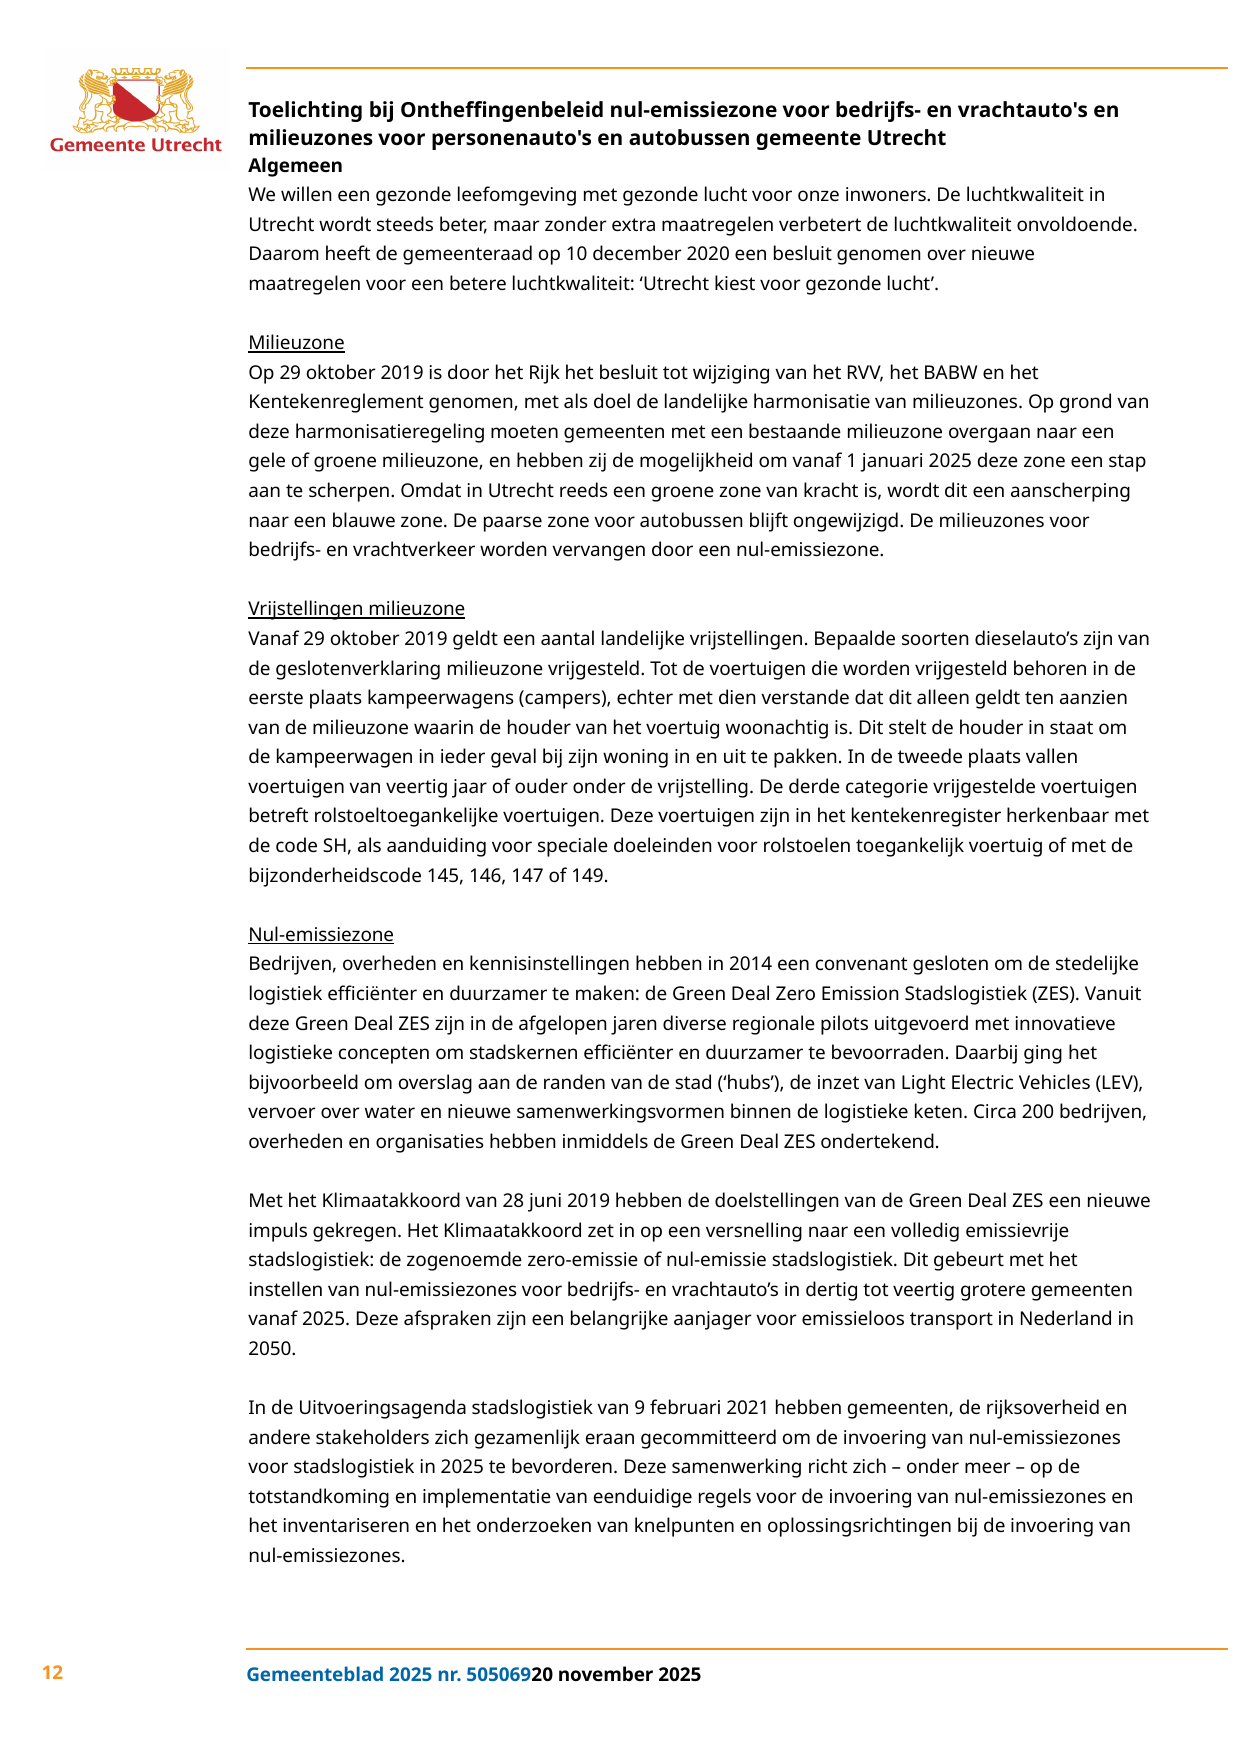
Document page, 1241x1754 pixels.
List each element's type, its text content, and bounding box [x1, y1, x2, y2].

text Bedrijven, overheden en kennisinstellingen hebben in 2014 een convenant gesloten om de stedelijke logistiek efficiënter en duurzamer te maken: de Green Deal Zero Emission Stadslogistiek (ZES). Vanuit deze Green Deal ZES zijn in de afgelopen jaren diverse regionale pilots uitgevoerd met innovatieve logistieke concepten om stadskernen efficiënter en duurzamer te bevoorraden. Daarbij ging het bijvoorbeeld om overslag aan de randen van de stad (‘hubs’), de inzet van Light Electric Vehicles (LEV), vervoer over water en nieuwe samenwerkingsvormen binnen de logistieke keten. Circa 200 bedrijven, overheden en organisaties hebben inmiddels de Green Deal ZES ondertekend. [248, 951, 1152, 1154]
text Met het Klimaatakkoord van 28 juni 2019 hebben de doelstellingen van de Green Deal ZES een nieuwe impuls gekregen. Het Klimaatakkoord zet in op een versnelling naar een volledig emissievrije stadslogistiek: de zogenoemde zero-emissie of nul-emissie stadslogistiek. Dit gebeurt met het instellen van nul-emissiezones voor bedrijfs- en vrachtauto’s in dertig tot veertig grotere gemeenten vanaf 2025. Deze afspraken zijn een belangrijke aanjager voor emissieloos transport in Nederland in 2050. [248, 1187, 1152, 1361]
text Vanaf 29 oktober 2019 geldt een aantal landelijke vrijstellingen. Bepaalde soorten dieselauto’s zijn van de geslotenverklaring milieuzone vrijgesteld. Tot de voertuigen die worden vrijgesteld behoren in de eerste plaats kampeerwagens (campers), echter met dien verstande dat dit alleen geldt ten aanzien van de milieuzone waarin de houder van het voertuig woonachtig is. Dit stelt de houder in staat om de kampeerwagen in ieder geval bij zijn woning in en uit te pakken. In de tweede plaats vallen voertuigen van veertig jaar of ouder onder de vrijstelling. De derde categorie vrijgestelde voertuigen betreft rolstoeltoegankelijke voertuigen. Deze voertuigen zijn in het kentekenregister herkenbaar met de code SH, als aanduiding voor speciale doeleinden voor rolstoelen toegankelijk voertuig of met de bijzonderheidscode 145, 146, 147 of 149. [248, 625, 1152, 887]
text Milieuzone [248, 329, 1152, 355]
picture [41, 47, 231, 172]
text In de Uitvoeringsagenda stadslogistiek van 9 februari 2021 hebben gemeenten, de rijksoverheid en andere stakeholders zich gezamenlijk eraan gecommitteerd om de invoering van nul-emissiezones voor stadslogistiek in 2025 te bevorderen. Deze samenwerking richt zich – onder meer – op de totstandkoming en implementatie van eenduidige regels voor de invoering van nul-emissiezones en het inventariseren en het onderzoeken van knelpunten en oplossingsrichtingen bij de invoering van nul-emissiezones. [248, 1394, 1152, 1568]
text Nul-emissiezone [248, 921, 1152, 947]
text Toelichting bij Ontheffingenbeleid nul-emissiezone voor bedrijfs- en vrachtauto's en milieuzones voor personenauto's en autobussen gemeente Utrecht [248, 95, 1152, 152]
text Op 29 oktober 2019 is door het Rijk het besluit tot wijziging van het RVV, het BABW en het Kentekenreglement genomen, met als doel de landelijke harmonisatie van milieuzones. Op grond van deze harmonisatieregeling moeten gemeenten met een bestaande milieuzone overgaan naar een gele of groene milieuzone, en hebben zij de mogelijkheid om vanaf 1 januari 2025 deze zone een stap aan te scherpen. Omdat in Utrecht reeds een groene zone van kracht is, wordt dit een aanscherping naar een blauwe zone. De paarse zone voor autobussen blijft ongewijzigd. De milieuzones voor bedrijfs- en vrachtverkeer worden vervangen door een nul-emissiezone. [248, 359, 1152, 562]
text Vrijstellingen milieuzone [248, 596, 1152, 621]
text We willen een gezonde leefomgeving met gezonde lucht voor onze inwoners. De luchtkwaliteit in Utrecht wordt steeds beter, maar zonder extra maatregelen verbetert de luchtkwaliteit onvoldoende. Daarom heeft de gemeenteraad op 10 december 2020 een besluit genomen over nieuwe maatregelen voor een betere luchtkwaliteit: ‘Utrecht kiest voor gezonde lucht’. [248, 181, 1152, 296]
text Algemeen [248, 152, 1152, 177]
